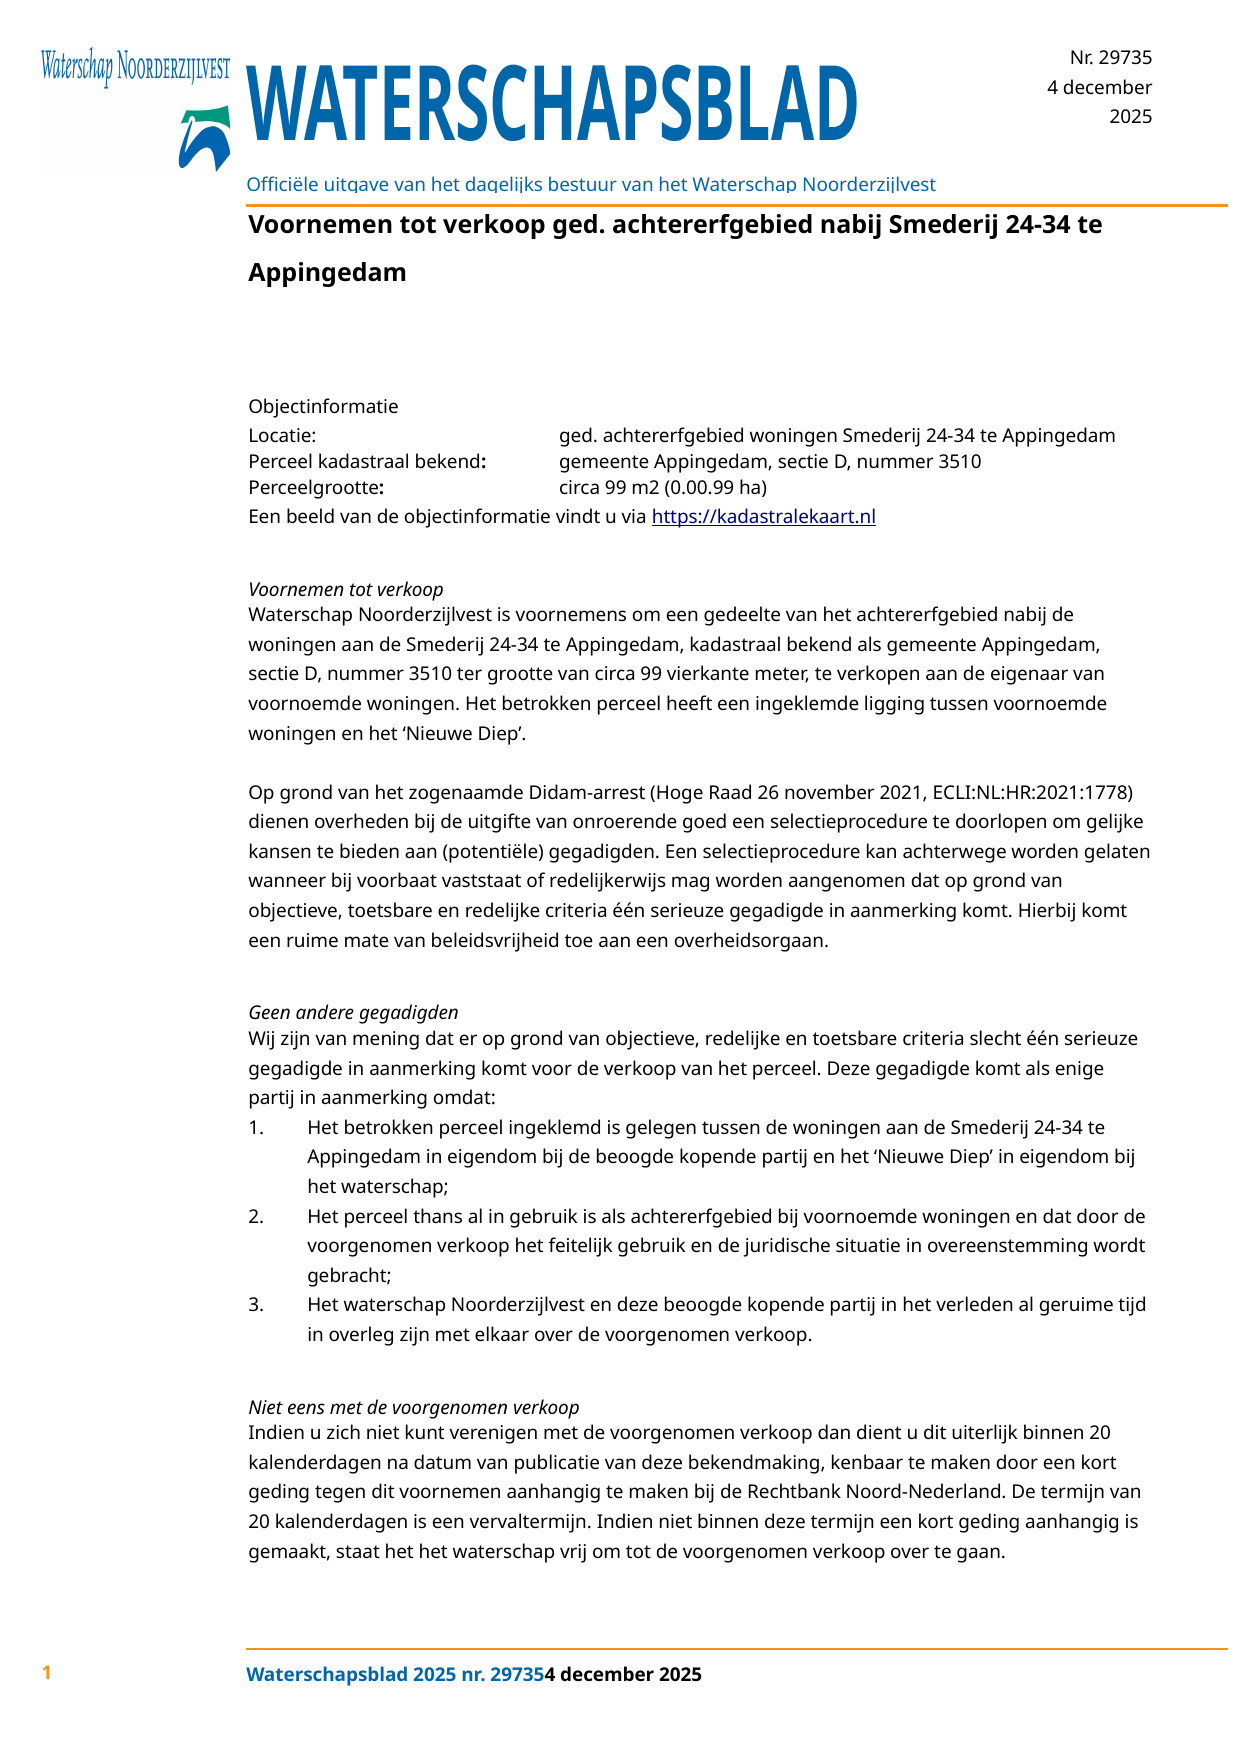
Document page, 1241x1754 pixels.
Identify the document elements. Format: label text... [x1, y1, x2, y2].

list Het perceel thans al in gebruik is als achtererfgebied bij voornoemde woningen en dat door de voorgenomen verkoop het feitelijk gebruik en de juridische situatie in overeenstemming wordt gebracht; [248, 1203, 1152, 1288]
text Geen andere gegadigden [248, 999, 1152, 1025]
picture [41, 47, 231, 172]
table_cell Perceelgrootte: [248, 474, 559, 500]
text Een beeld van de objectinformatie vindt u via https://kadastralekaart.nl [248, 503, 1152, 529]
text Niet eens met de voorgenomen verkoop [248, 1394, 1152, 1419]
text Op grond van het zogenaamde Didam-arrest (Hoge Raad 26 november 2021, ECLI:NL:HR:2021:1778) dienen overheden bij de uitgifte van onroerende goed een selectieprocedure te doorlopen om gelijke kansen te bieden aan (potentiële) gegadigden. Een selectieprocedure kan achterwege worden gelaten wanneer bij voorbaat vaststaat of redelijkerwijs mag worden aangenomen dat op grond van objectieve, toetsbare en redelijke criteria één serieuze gegadigde in aanmerking komt. Hierbij komt een ruime mate van beleidsvrijheid toe aan een overheidsorgaan. [248, 779, 1152, 953]
list Het waterschap Noorderzijlvest en deze beoogde kopende partij in het verleden al geruime tijd in overleg zijn met elkaar over de voorgenomen verkoop. [248, 1292, 1152, 1347]
text Voornemen tot verkoop ged. achtererfgebied nabij Smederij 24-34 te Appingedam [248, 207, 1152, 288]
text Indien u zich niet kunt verenigen met de voorgenomen verkoop dan dient u dit uiterlijk binnen 20 kalenderdagen na datum van publicatie van deze bekendmaking, kenbaar te maken door een kort geding tegen dit voornemen aanhangig te maken bij de Rechtbank Noord-Nederland. De termijn van 20 kalenderdagen is een vervaltermijn. Indien niet binnen deze termijn een kort geding aanhangig is gemaakt, staat het het waterschap vrij om tot de voorgenomen verkoop over te gaan. [248, 1419, 1152, 1564]
text Waterschap Noorderzijlvest is voornemens om een gedeelte van het achtererfgebied nabij de woningen aan de Smederij 24-34 te Appingedam, kadastraal bekend als gemeente Appingedam, sectie D, nummer 3510 ter grootte van circa 99 vierkante meter, te verkopen aan de eigenaar van voornoemde woningen. Het betrokken perceel heeft een ingeklemde ligging tussen voornoemde woningen en het ‘Nieuwe Diep’. [248, 601, 1152, 746]
text Voornemen tot verkoop [248, 576, 1152, 601]
list Het betrokken perceel ingeklemd is gelegen tussen de woningen aan de Smederij 24-34 te Appingedam in eigendom bij de beoogde kopende partij en het ‘Nieuwe Diep’ in eigendom bij het waterschap; [248, 1114, 1152, 1199]
table_header ged. achtererfgebied woningen Smederij 24-34 te Appingedam [559, 423, 1152, 448]
table_cell circa 99 m2 (0.00.99 ha) [559, 474, 1152, 500]
text Objectinformatie [248, 393, 1152, 419]
table_cell gemeente Appingedam, sectie D, nummer 3510 [559, 448, 1152, 474]
table_cell Perceel kadastraal bekend: [248, 448, 559, 474]
table_header Locatie: [248, 423, 559, 448]
text Wij zijn van mening dat er op grond van objectieve, redelijke en toetsbare criteria slecht één serieuze gegadigde in aanmerking komt voor de verkoop van het perceel. Deze gegadigde komt als enige partij in aanmerking omdat: [248, 1025, 1152, 1110]
